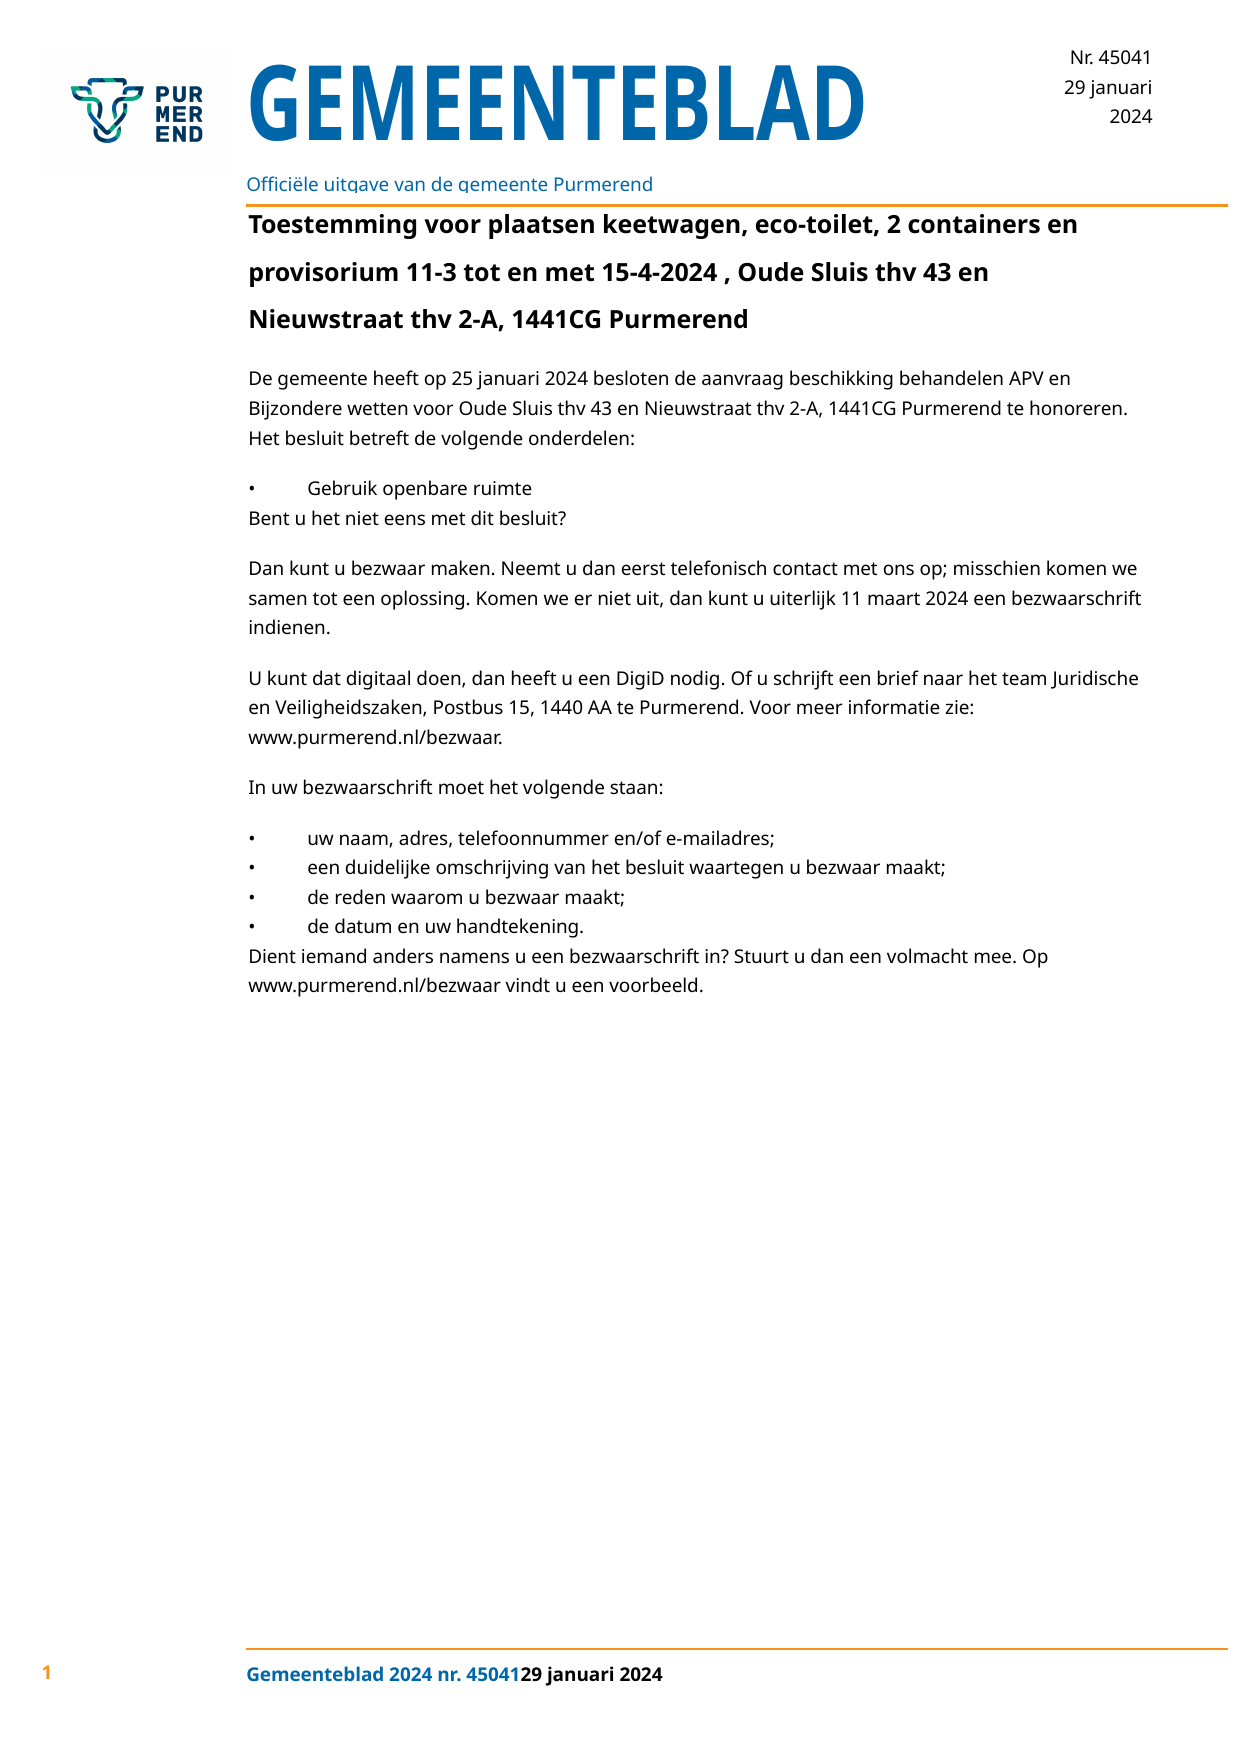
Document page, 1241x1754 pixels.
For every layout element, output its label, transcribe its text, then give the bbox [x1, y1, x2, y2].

list een duidelijke omschrijving van het besluit waartegen u bezwaar maakt; [248, 854, 1152, 880]
text De gemeente heeft op 25 januari 2024 besloten de aanvraag beschikking behandelen APV en Bijzondere wetten voor Oude Sluis thv 43 en Nieuwstraat thv 2-A, 1441CG Purmerend te honoreren. Het besluit betreft de volgende onderdelen: [248, 366, 1152, 450]
text U kunt dat digitaal doen, dan heeft u een DigiD nodig. Of u schrijft een brief naar het team Juridische en Veiligheidszaken, Postbus 15, 1440 AA te Purmerend. Voor meer informatie zie: www.purmerend.nl/bezwaar. [248, 665, 1152, 749]
picture [41, 47, 231, 172]
list Gebruik openbare ruimte [248, 475, 1152, 501]
text Dient iemand anders namens u een bezwaarschrift in? Stuurt u dan een volmacht mee. Op www.purmerend.nl/bezwaar vindt u een voorbeeld. [248, 943, 1152, 998]
list de datum en uw handtekening. [248, 913, 1152, 939]
text Dan kunt u bezwaar maken. Neemt u dan eerst telefonisch contact met ons op; misschien komen we samen tot een oplossing. Komen we er niet uit, dan kunt u uiterlijk 11 maart 2024 een bezwaarschrift indienen. [248, 555, 1152, 640]
text In uw bezwaarschrift moet het volgende staan: [248, 774, 1152, 800]
text Bent u het niet eens met dit besluit? [248, 505, 1152, 530]
list de reden waarom u bezwaar maakt; [248, 884, 1152, 909]
text Toestemming voor plaatsen keetwagen, eco-toilet, 2 containers en provisorium 11-3 tot en met 15-4-2024 , Oude Sluis thv 43 en Nieuwstraat thv 2-A, 1441CG Purmerend [248, 207, 1152, 336]
list uw naam, adres, telefoonnummer en/of e-mailadres; [248, 825, 1152, 850]
